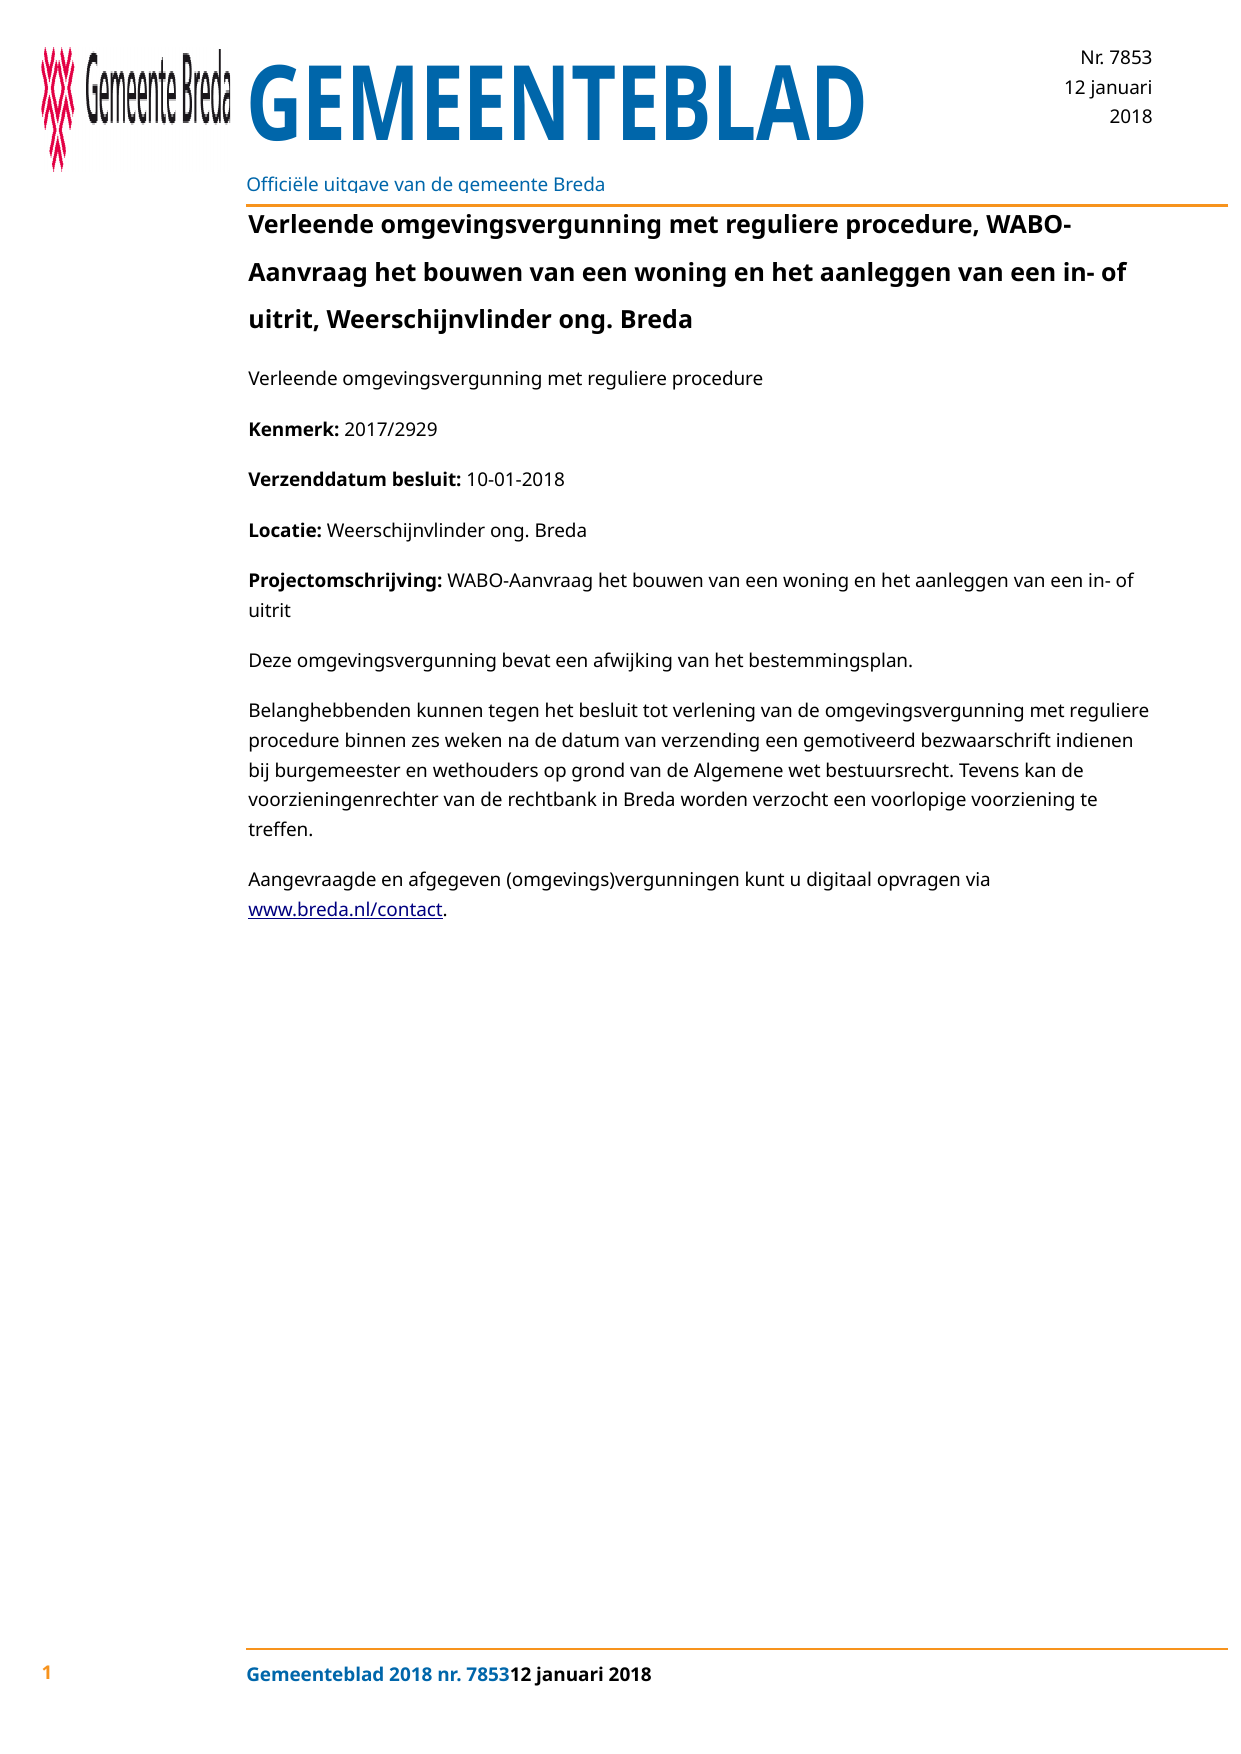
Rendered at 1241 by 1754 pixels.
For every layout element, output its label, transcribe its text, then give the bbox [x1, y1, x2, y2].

text Projectomschrijving: WABO-Aanvraag het bouwen van een woning en het aanleggen van een in- of uitrit [248, 567, 1152, 622]
text Locatie: Weerschijnvlinder ong. Breda [248, 517, 1152, 542]
text Deze omgevingsvergunning bevat een afwijking van het bestemmingsplan. [248, 647, 1152, 673]
text Aangevraagde en afgegeven (omgevings)vergunningen kunt u digitaal opvragen via www.breda.nl/contact. [248, 866, 1152, 922]
text Verzenddatum besluit: 10-01-2018 [248, 466, 1152, 492]
text Verleende omgevingsvergunning met reguliere procedure, WABO-Aanvraag het bouwen van een woning en het aanleggen van een in- of uitrit, Weerschijnvlinder ong. Breda [248, 207, 1152, 336]
picture [41, 47, 231, 172]
text Verleende omgevingsvergunning met reguliere procedure [248, 366, 1152, 391]
text Belanghebbenden kunnen tegen het besluit tot verlening van de omgevingsvergunning met reguliere procedure binnen zes weken na de datum van verzending een gemotiveerd bezwaarschrift indienen bij burgemeester en wethouders op grond van de Algemene wet bestuursrecht. Tevens kan de voorzieningenrechter van de rechtbank in Breda worden verzocht een voorlopige voorziening te treffen. [248, 698, 1152, 842]
text Kenmerk: 2017/2929 [248, 416, 1152, 442]
